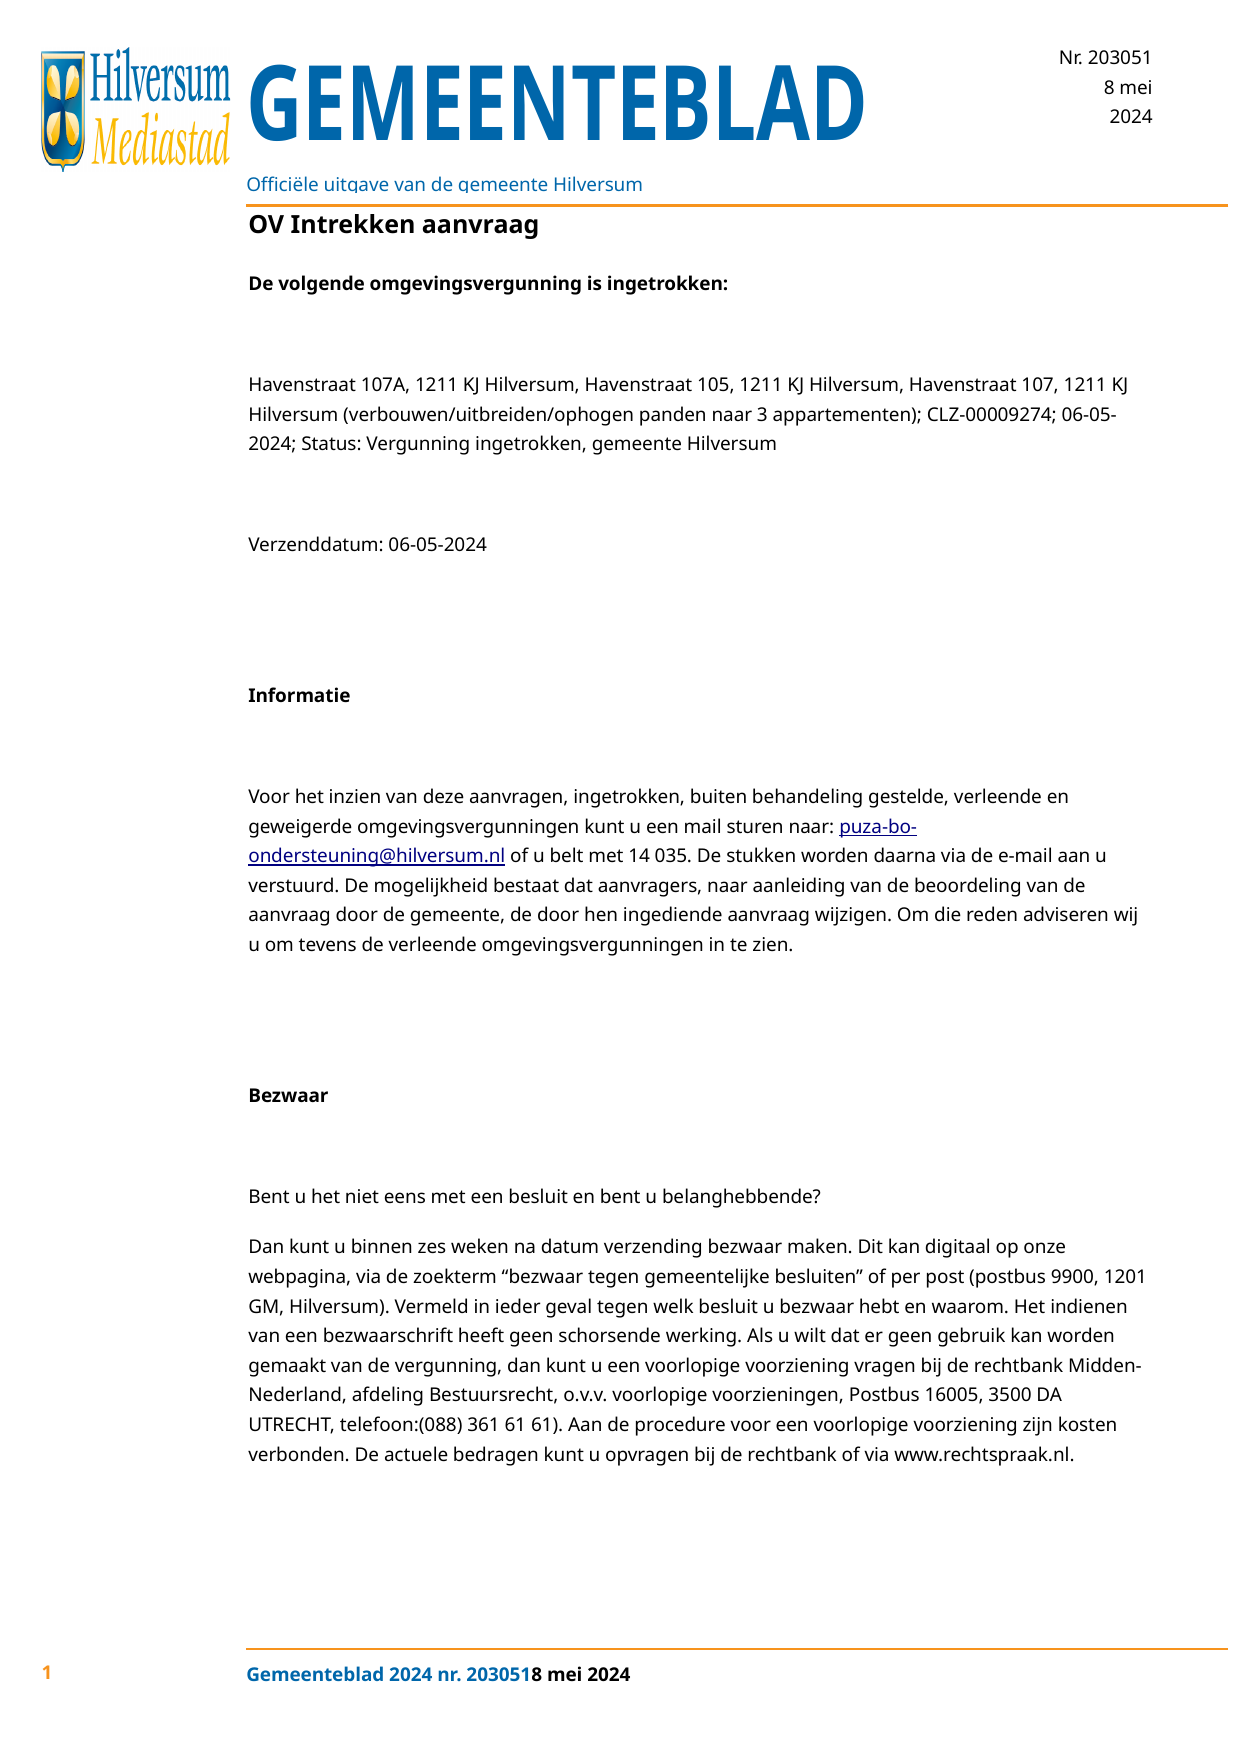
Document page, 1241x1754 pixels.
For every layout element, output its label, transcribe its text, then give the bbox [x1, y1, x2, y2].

text Voor het inzien van deze aanvragen, ingetrokken, buiten behandeling gestelde, verleende en geweigerde omgevingsvergunningen kunt u een mail sturen naar: puza-bo-ondersteuning@hilversum.nl of u belt met 14 035. De stukken worden daarna via de e-mail aan u verstuurd. De mogelijkheid bestaat dat aanvragers, naar aanleiding van de beoordeling van de aanvraag door de gemeente, de door hen ingediende aanvraag wijzigen. Om die reden adviseren wij u om tevens de verleende omgevingsvergunningen in te zien. [248, 783, 1152, 957]
text OV Intrekken aanvraag [248, 207, 1152, 241]
text De volgende omgevingsvergunning is ingetrokken: [248, 270, 1152, 296]
text Informatie [248, 682, 1152, 708]
text Dan kunt u binnen zes weken na datum verzending bezwaar maken. Dit kan digitaal op onze webpagina, via de zoekterm “bezwaar tegen gemeentelijke besluiten” of per post (postbus 9900, 1201 GM, Hilversum). Vermeld in ieder geval tegen welk besluit u bezwaar hebt en waarom. Het indienen van een bezwaarschrift heeft geen schorsende werking. Als u wilt dat er geen gebruik kan worden gemaakt van de vergunning, dan kunt u een voorlopige voorziening vragen bij de rechtbank Midden-Nederland, afdeling Bestuursrecht, o.v.v. voorlopige voorzieningen, Postbus 16005, 3500 DA UTRECHT, telefoon:(088) 361 61 61). Aan de procedure voor een voorlopige voorziening zijn kosten verbonden. De actuele bedragen kunt u opvragen bij de rechtbank of via www.rechtspraak.nl. [248, 1234, 1152, 1466]
text Havenstraat 107A, 1211 KJ Hilversum, Havenstraat 105, 1211 KJ Hilversum, Havenstraat 107, 1211 KJ Hilversum (verbouwen/uitbreiden/ophogen panden naar 3 appartementen); CLZ-00009274; 06-05-2024; Status: Vergunning ingetrokken, gemeente Hilversum [248, 371, 1152, 456]
picture [41, 47, 231, 172]
text Bent u het niet eens met een besluit en bent u belanghebbende? [248, 1183, 1152, 1209]
text Bezwaar [248, 1082, 1152, 1108]
text Verzenddatum: 06-05-2024 [248, 531, 1152, 557]
